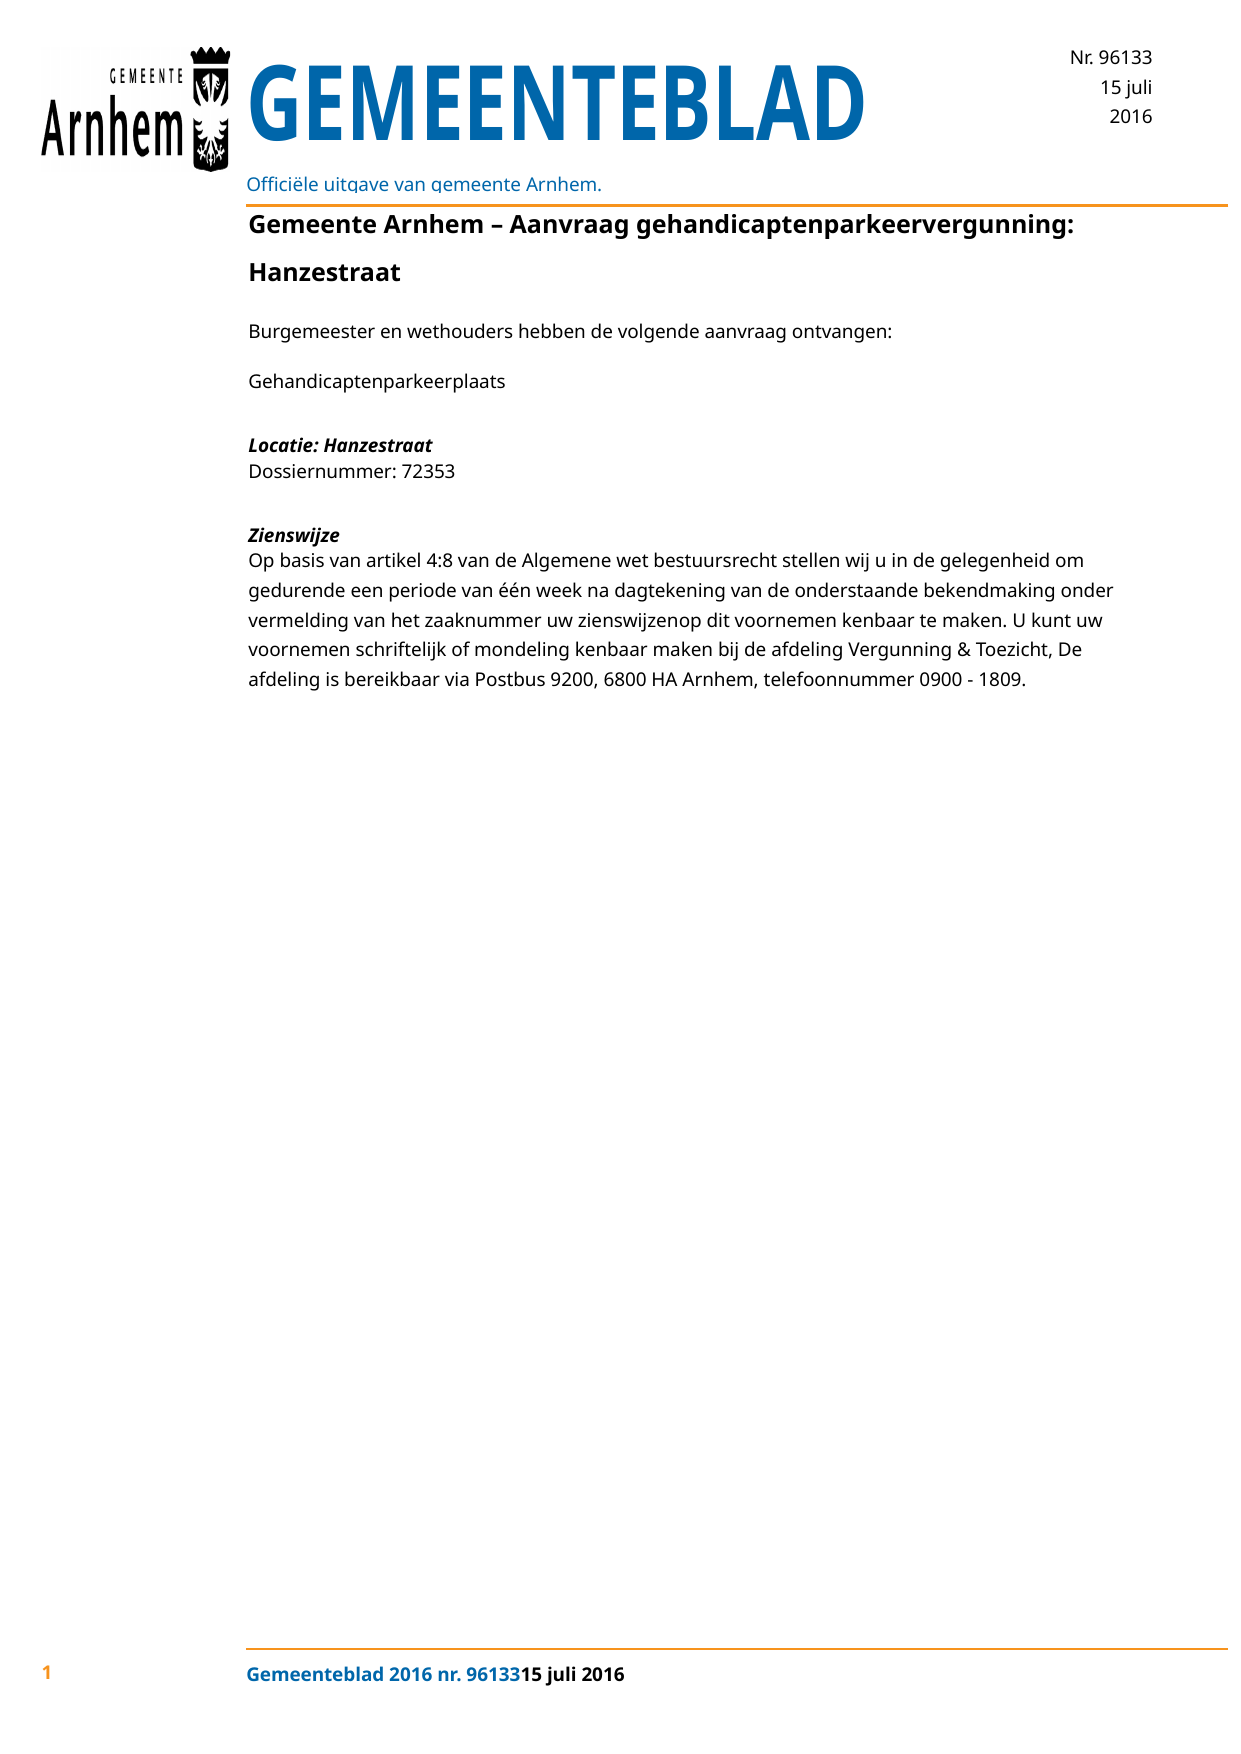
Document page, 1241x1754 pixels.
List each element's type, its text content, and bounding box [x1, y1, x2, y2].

picture [41, 47, 231, 172]
text Gemeente Arnhem – Aanvraag gehandicaptenparkeervergunning: Hanzestraat [248, 207, 1152, 288]
text Zienswijze [248, 522, 1152, 548]
text Dossiernummer: 72353 [248, 458, 1152, 484]
text Burgemeester en wethouders hebben de volgende aanvraag ontvangen: [248, 318, 1152, 344]
text Gehandicaptenparkeerplaats [248, 368, 1152, 394]
text Op basis van artikel 4:8 van de Algemene wet bestuursrecht stellen wij u in de gelegenheid om gedurende een periode van één week na dagtekening van de onderstaande bekendmaking onder vermelding van het zaaknummer uw zienswijzenop dit voornemen kenbaar te maken. U kunt uw voornemen schriftelijk of mondeling kenbaar maken bij de afdeling Vergunning & Toezicht, De afdeling is bereikbaar via Postbus 9200, 6800 HA Arnhem, telefoonnummer 0900 - 1809. [248, 548, 1152, 692]
text Locatie: Hanzestraat [248, 432, 1152, 458]
